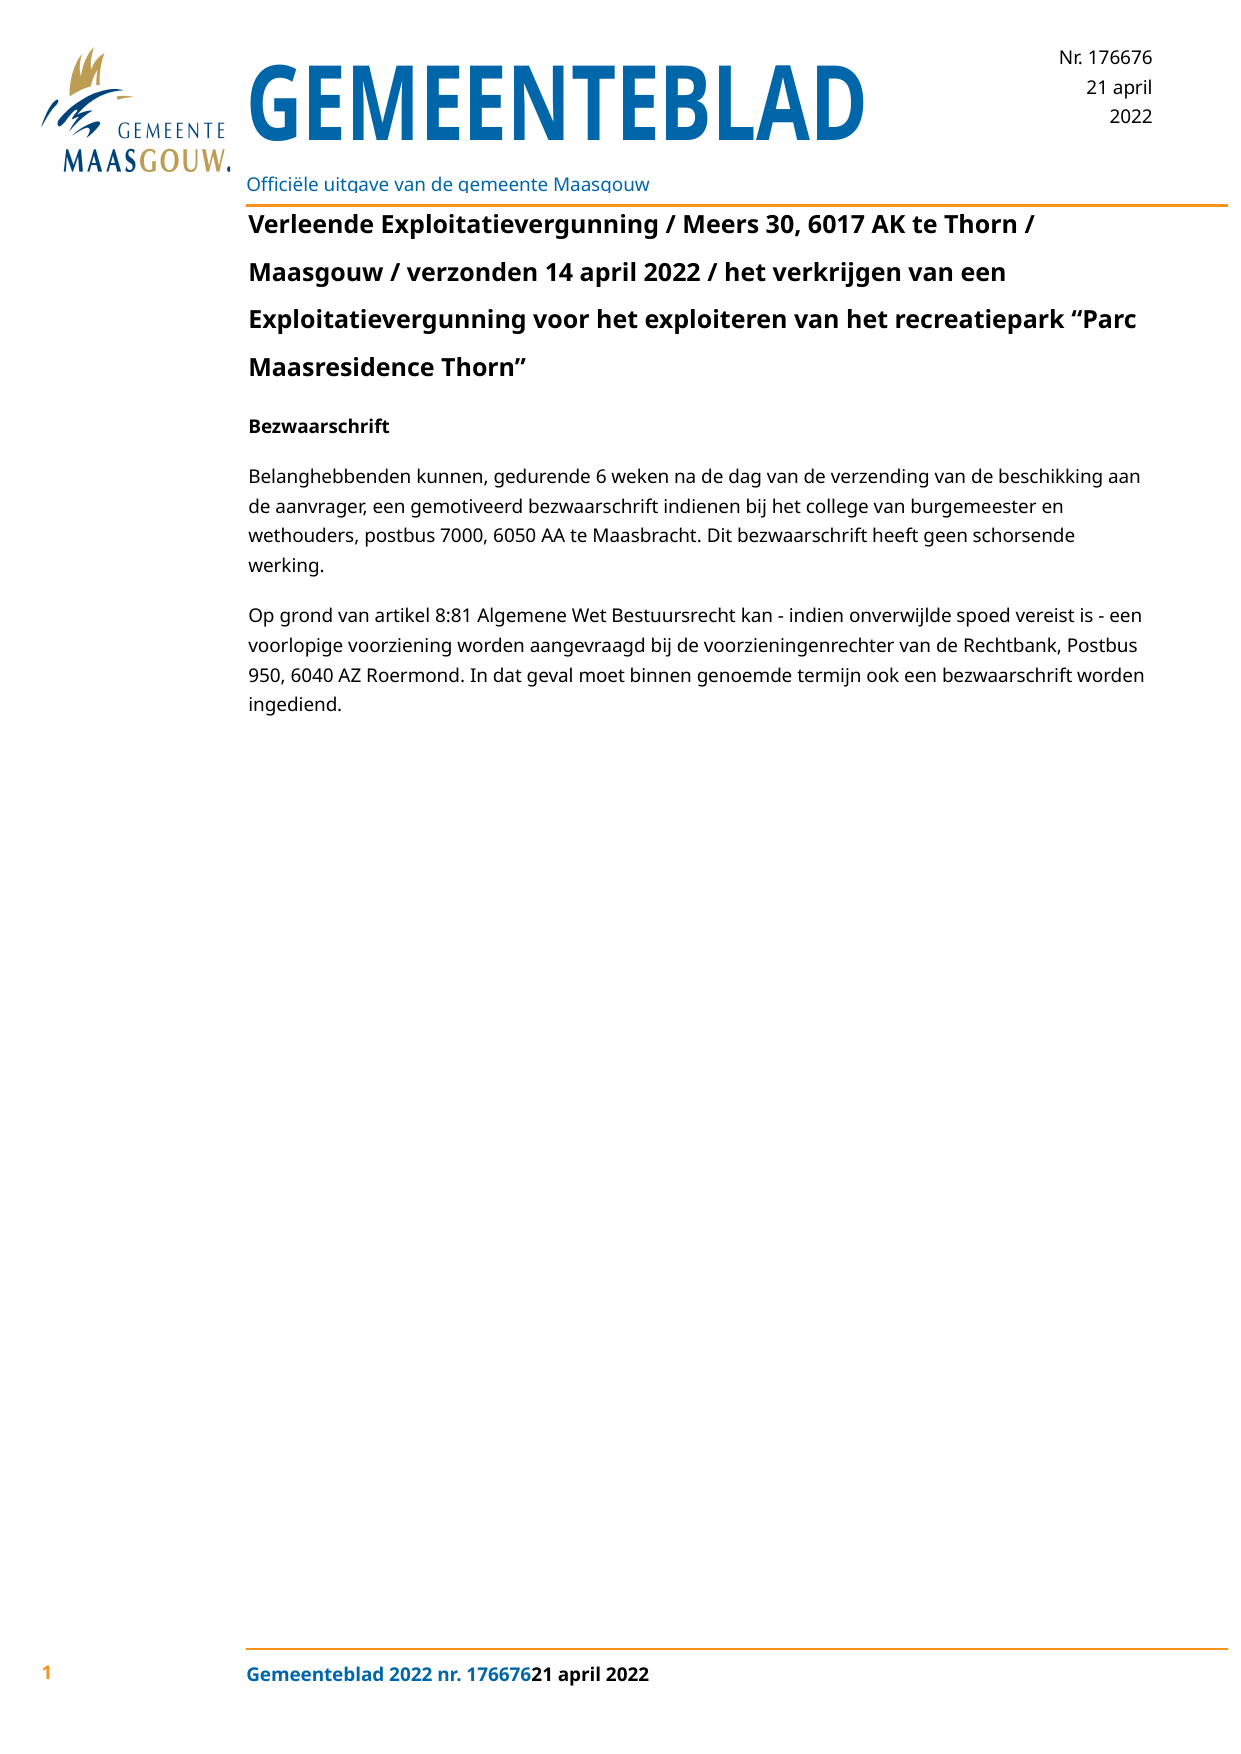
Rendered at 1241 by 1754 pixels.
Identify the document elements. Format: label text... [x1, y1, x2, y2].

text Belanghebbenden kunnen, gedurende 6 weken na de dag van de verzending van de beschikking aan de aanvrager, een gemotiveerd bezwaarschrift indienen bij het college van burgemeester en wethouders, postbus 7000, 6050 AA te Maasbracht. Dit bezwaarschrift heeft geen schorsende werking. [248, 463, 1152, 578]
picture [41, 47, 231, 172]
text Bezwaarschrift [248, 413, 1152, 439]
text Verleende Exploitatievergunning / Meers 30, 6017 AK te Thorn / Maasgouw / verzonden 14 april 2022 / het verkrijgen van een Exploitatievergunning voor het exploiteren van het recreatiepark “Parc Maasresidence Thorn” [248, 207, 1152, 384]
text Op grond van artikel 8:81 Algemene Wet Bestuursrecht kan - indien onverwijlde spoed vereist is - een voorlopige voorziening worden aangevraagd bij de voorzieningenrechter van de Rechtbank, Postbus 950, 6040 AZ Roermond. In dat geval moet binnen genoemde termijn ook een bezwaarschrift worden ingediend. [248, 603, 1152, 717]
